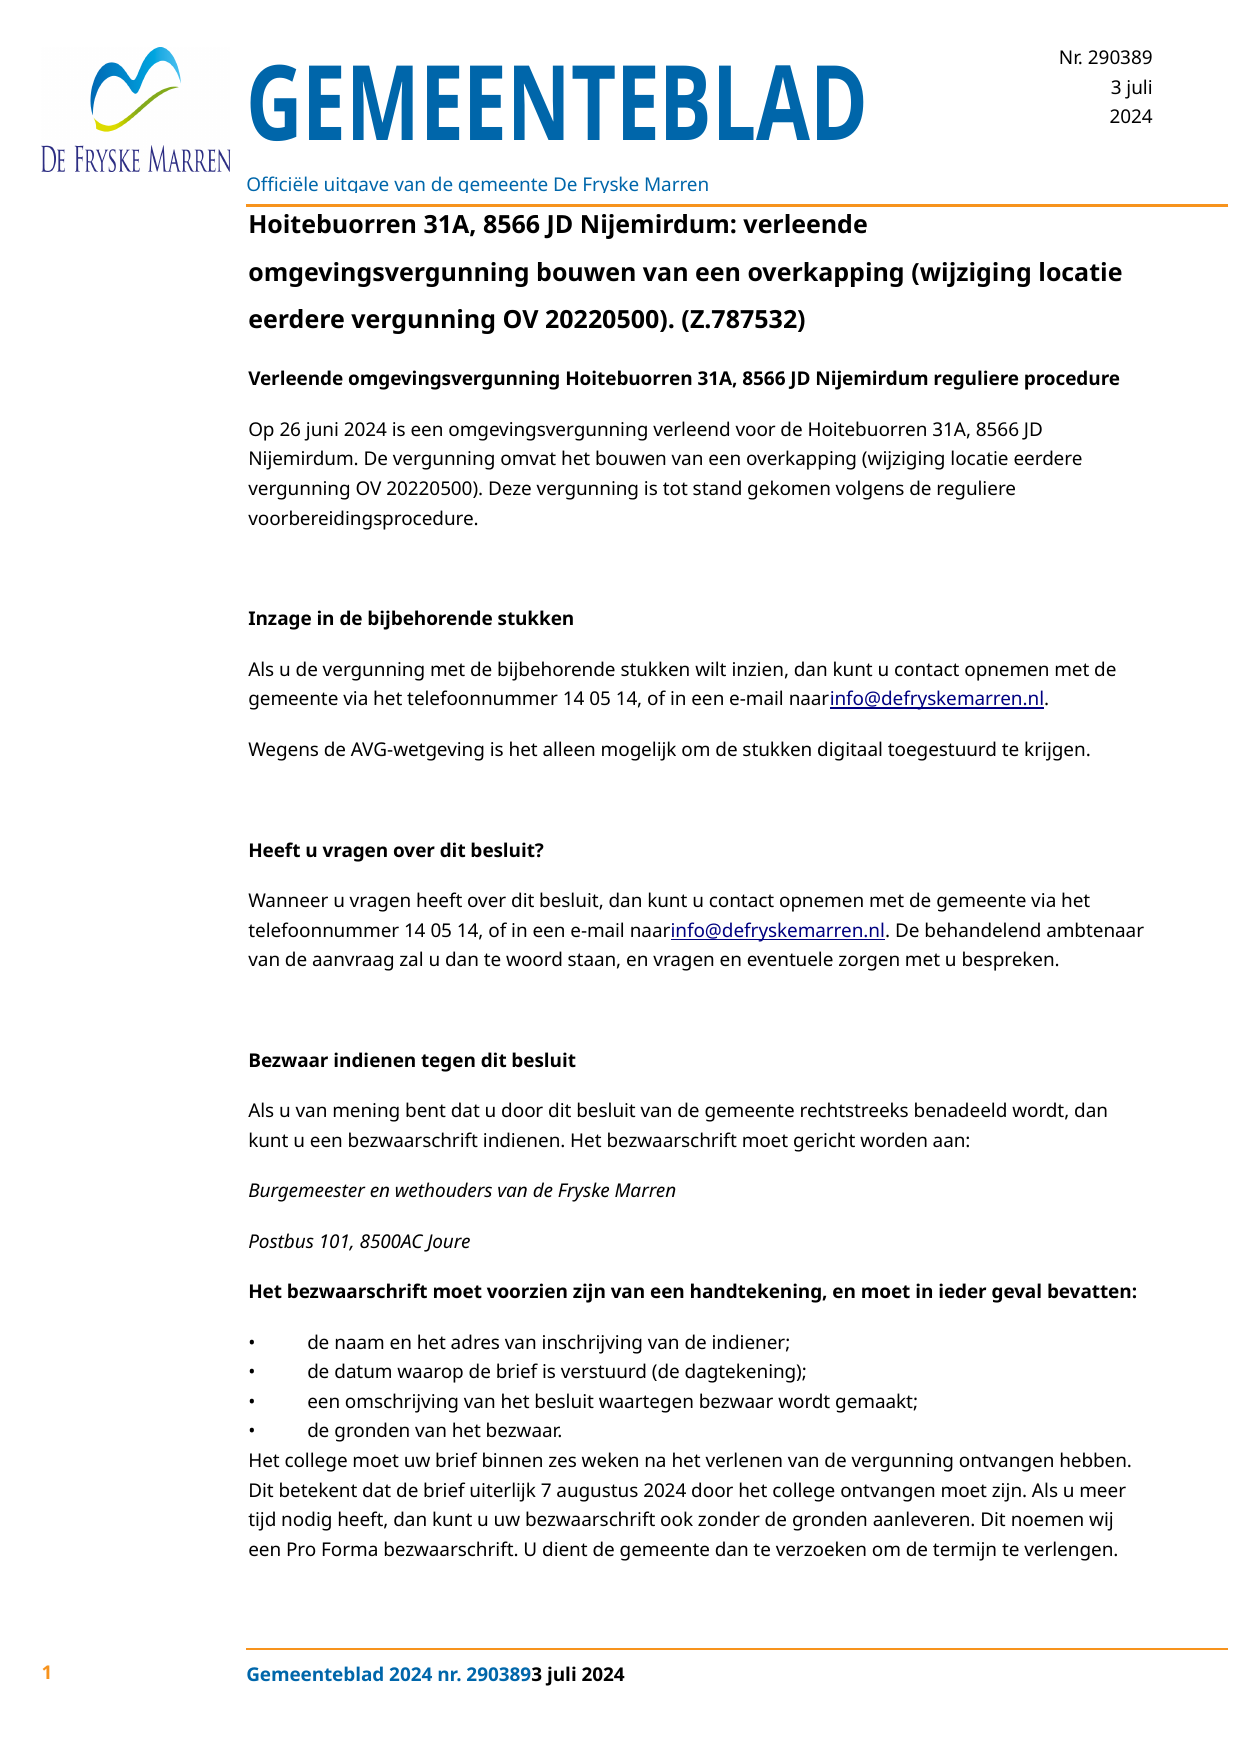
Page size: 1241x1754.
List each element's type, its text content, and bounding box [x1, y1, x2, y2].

text Op 26 juni 2024 is een omgevingsvergunning verleend voor de Hoitebuorren 31A, 8566 JD Nijemirdum. De vergunning omvat het bouwen van een overkapping (wijziging locatie eerdere vergunning OV 20220500). Deze vergunning is tot stand gekomen volgens de reguliere voorbereidingsprocedure. [248, 416, 1152, 530]
list de naam en het adres van inschrijving van de indiener; [248, 1329, 1152, 1354]
list een omschrijving van het besluit waartegen bezwaar wordt gemaakt; [248, 1388, 1152, 1414]
list de datum waarop de brief is verstuurd (de dagtekening); [248, 1358, 1152, 1384]
text Heeft u vragen over dit besluit? [248, 837, 1152, 862]
list de gronden van het bezwaar. [248, 1418, 1152, 1443]
text Wanneer u vragen heeft over dit besluit, dan kunt u contact opnemen met de gemeente via het telefoonnummer 14 05 14, of in een e-mail naarinfo@defryskemarren.nl. De behandelend ambtenaar van de aanvraag zal u dan te woord staan, en vragen en eventuele zorgen met u bespreken. [248, 887, 1152, 972]
text Verleende omgevingsvergunning Hoitebuorren 31A, 8566 JD Nijemirdum reguliere procedure [248, 366, 1152, 391]
text Hoitebuorren 31A, 8566 JD Nijemirdum: verleende omgevingsvergunning bouwen van een overkapping (wijziging locatie eerdere vergunning OV 20220500). (Z.787532) [248, 207, 1152, 336]
text Als u van mening bent dat u door dit besluit van de gemeente rechtstreeks benadeeld wordt, dan kunt u een bezwaarschrift indienen. Het bezwaarschrift moet gericht worden aan: [248, 1098, 1152, 1153]
text Wegens de AVG-wetgeving is het alleen mogelijk om de stukken digitaal toegestuurd te krijgen. [248, 736, 1152, 762]
text Het college moet uw brief binnen zes weken na het verlenen van de vergunning ontvangen hebben. Dit betekent dat de brief uiterlijk 7 augustus 2024 door het college ontvangen moet zijn. Als u meer tijd nodig heeft, dan kunt u uw bezwaarschrift ook zonder de gronden aanleveren. Dit noemen wij een Pro Forma bezwaarschrift. U dient de gemeente dan te verzoeken om de termijn te verlengen. [248, 1447, 1152, 1562]
text Inzage in de bijbehorende stukken [248, 606, 1152, 631]
text Als u de vergunning met de bijbehorende stukken wilt inzien, dan kunt u contact opnemen met de gemeente via het telefoonnummer 14 05 14, of in een e-mail naarinfo@defryskemarren.nl. [248, 656, 1152, 711]
text Burgemeester en wethouders van de Fryske Marren [248, 1178, 1152, 1203]
text Het bezwaarschrift moet voorzien zijn van een handtekening, en moet in ieder geval bevatten: [248, 1278, 1152, 1304]
picture [41, 47, 231, 172]
text Postbus 101, 8500AC Joure [248, 1228, 1152, 1254]
text Bezwaar indienen tegen dit besluit [248, 1047, 1152, 1073]
